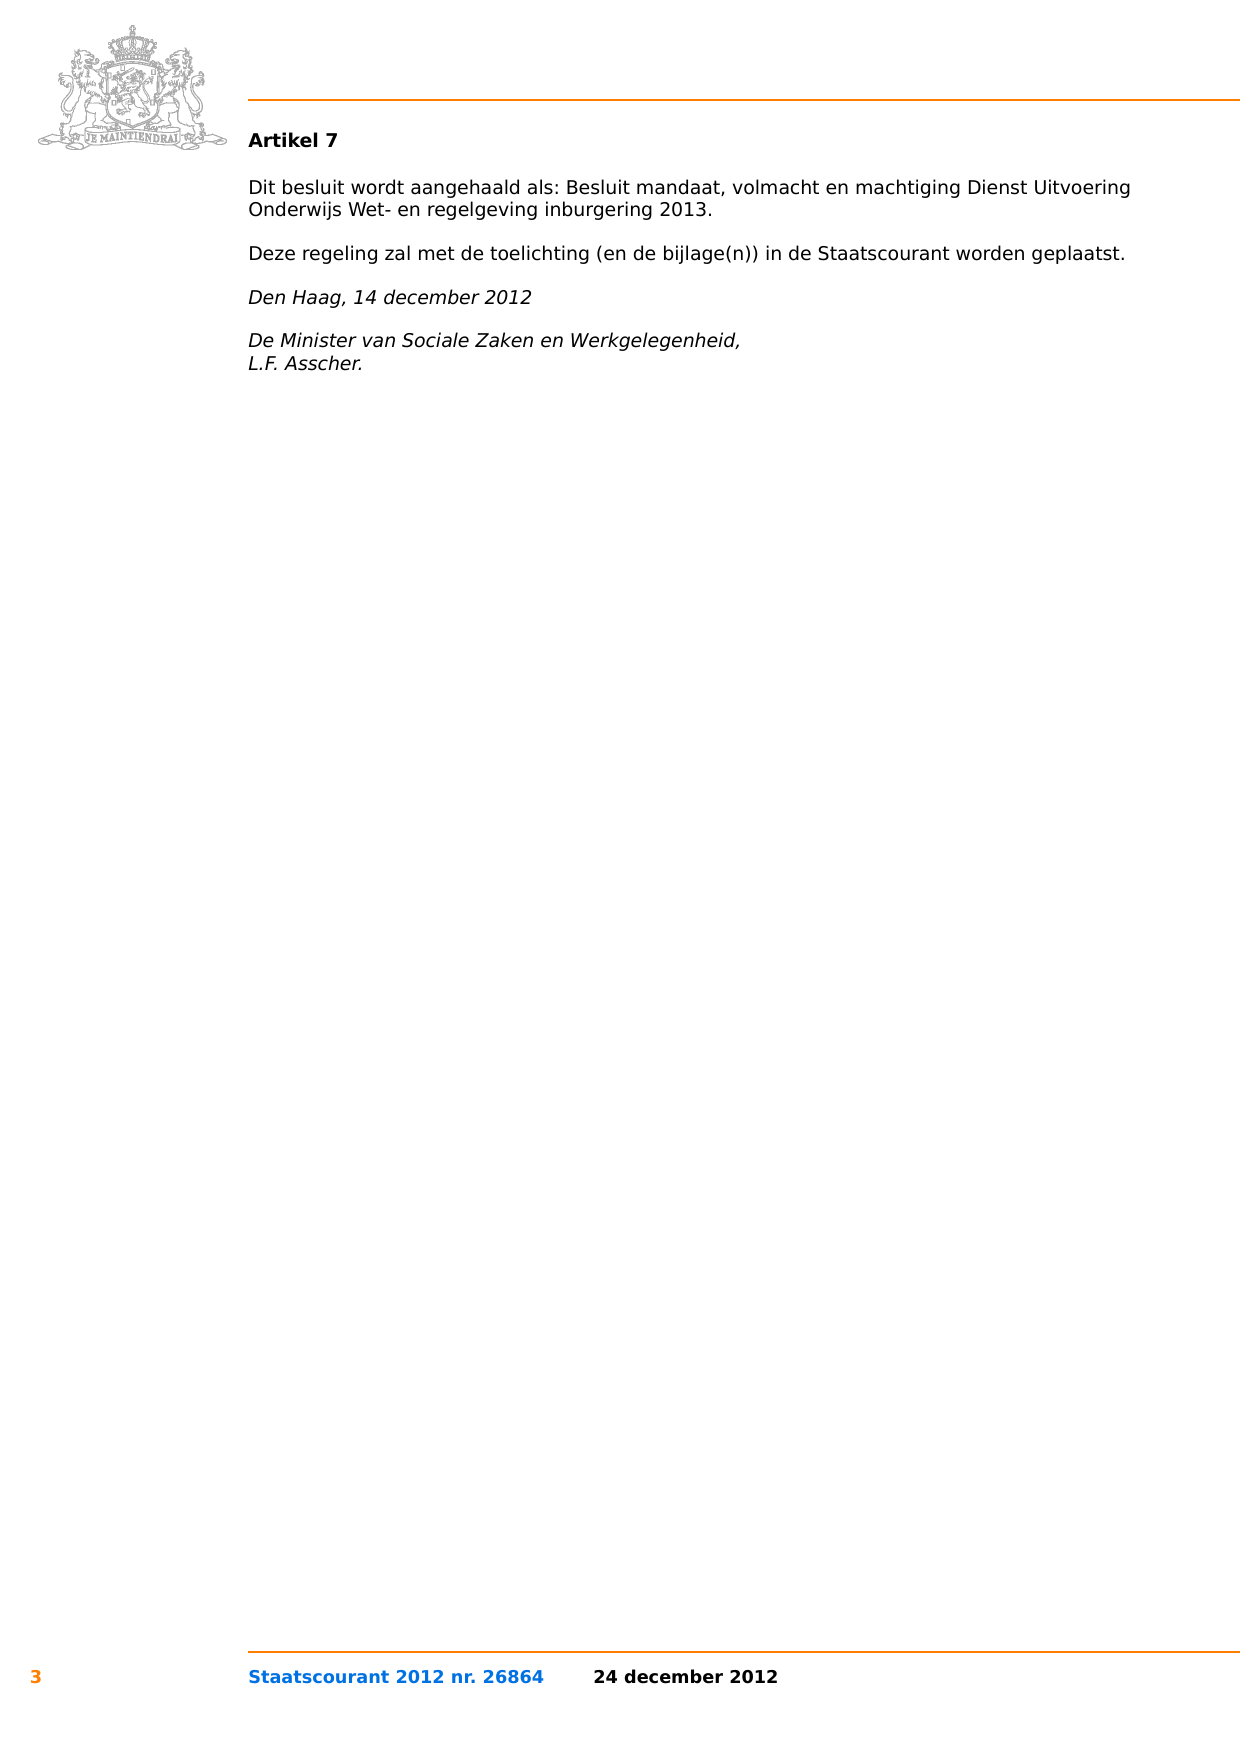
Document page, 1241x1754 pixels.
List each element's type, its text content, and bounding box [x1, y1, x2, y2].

subtitle Artikel 7 [248, 130, 1163, 152]
text Den Haag, 14 december 2012 [248, 287, 1163, 308]
text De Minister van Sociale Zaken en Werkgelegenheid, L.F. Asscher. [248, 330, 1163, 374]
text Dit besluit wordt aangehaald als: Besluit mandaat, volmacht en machtiging Dienst Uitvoering Onderwijs Wet- en regelgeving inburgering 2013. [248, 177, 1163, 221]
picture [38, 25, 227, 150]
text Deze regeling zal met de toelichting (en de bijlage(n)) in de Staatscourant worden geplaatst. [248, 243, 1163, 265]
